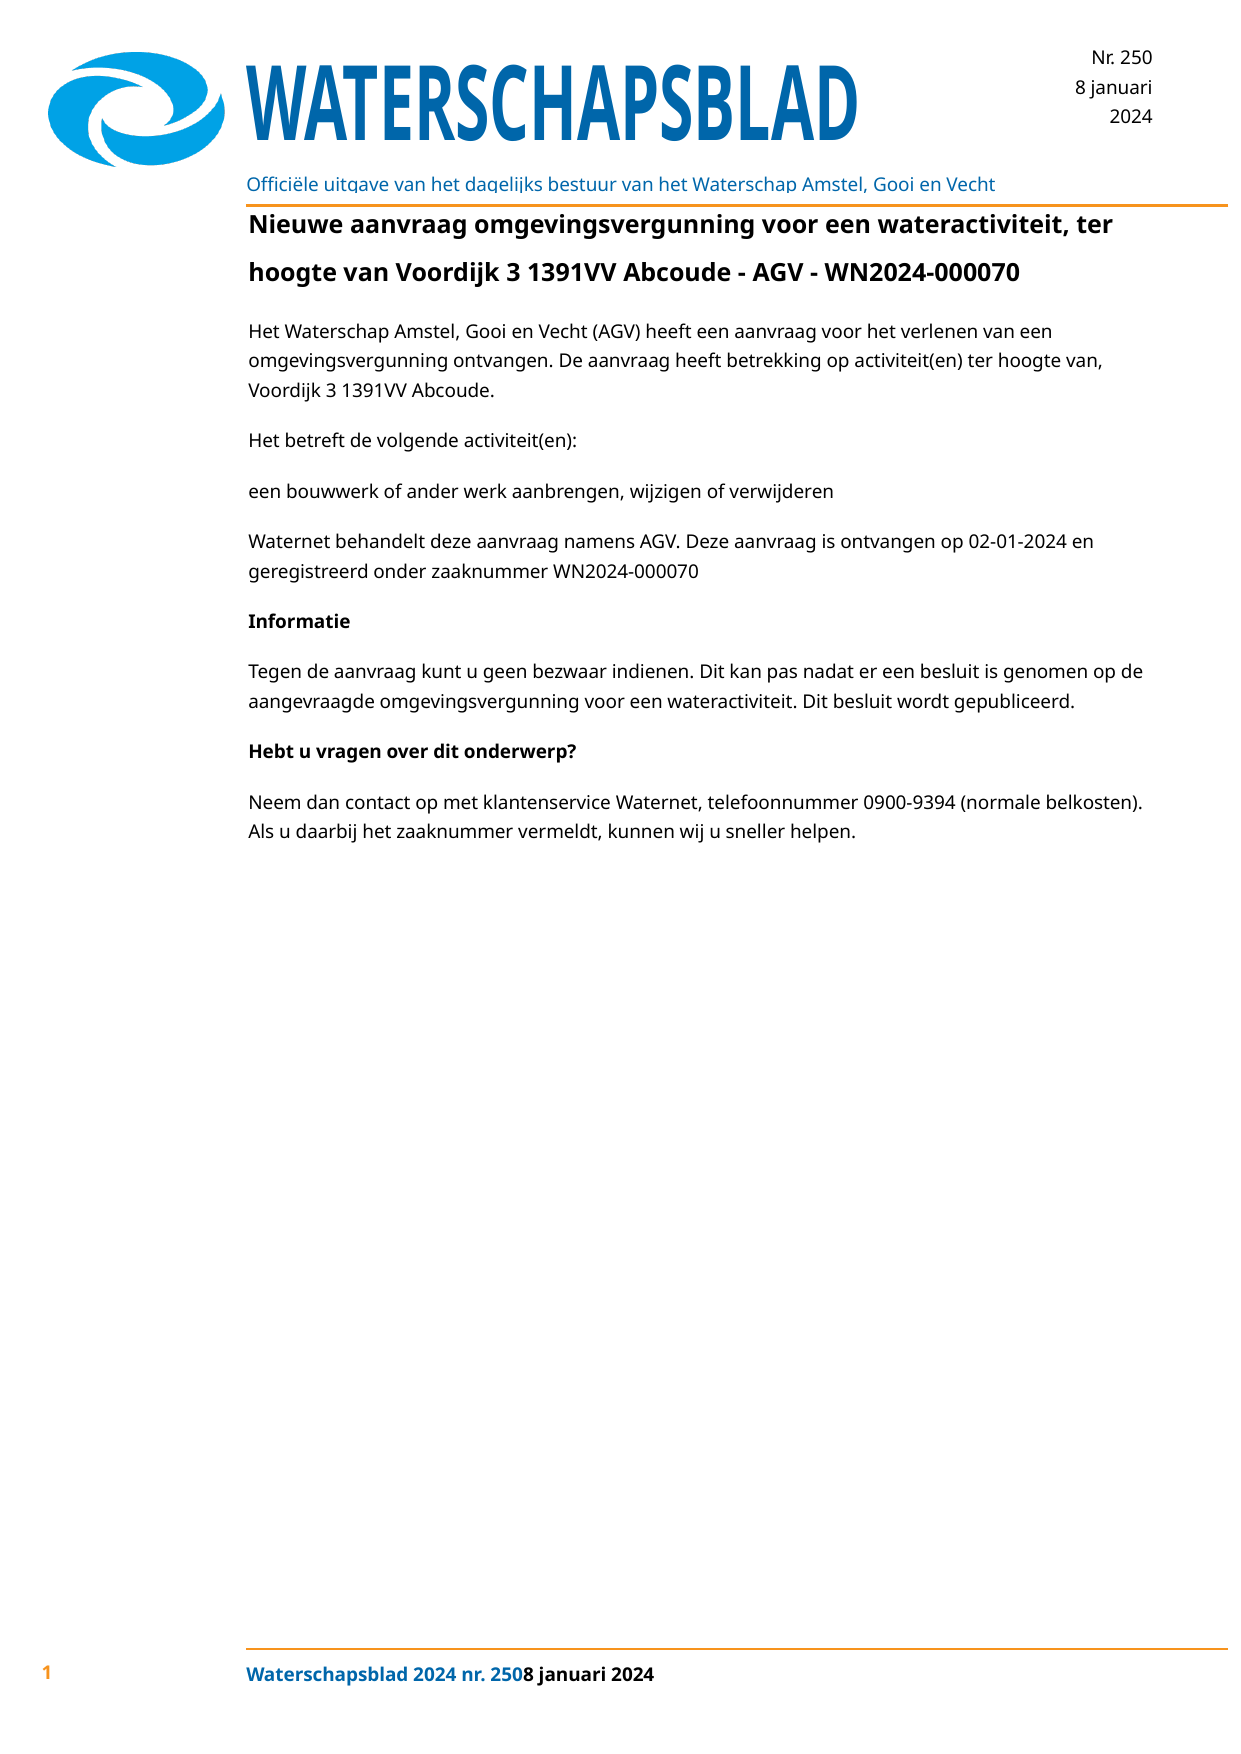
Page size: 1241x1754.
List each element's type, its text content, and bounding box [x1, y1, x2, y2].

text Neem dan contact op met klantenservice Waternet, telefoonnummer 0900-9394 (normale belkosten). Als u daarbij het zaaknummer vermeldt, kunnen wij u sneller helpen. [248, 789, 1152, 844]
text Nieuwe aanvraag omgevingsvergunning voor een wateractiviteit, ter hoogte van Voordijk 3 1391VV Abcoude - AGV - WN2024-000070 [248, 207, 1152, 288]
text Het betreft de volgende activiteit(en): [248, 427, 1152, 453]
text Waternet behandelt deze aanvraag namens AGV. Deze aanvraag is ontvangen op 02-01-2024 en geregistreerd onder zaaknummer WN2024-000070 [248, 528, 1152, 584]
text Tegen de aanvraag kunt u geen bezwaar indienen. Dit kan pas nadat er een besluit is genomen op de aangevraagde omgevingsvergunning voor een wateractiviteit. Dit besluit wordt gepubliceerd. [248, 659, 1152, 714]
text Het Waterschap Amstel, Gooi en Vecht (AGV) heeft een aanvraag voor het verlenen van een omgevingsvergunning ontvangen. De aanvraag heeft betrekking op activiteit(en) ter hoogte van, Voordijk 3 1391VV Abcoude. [248, 318, 1152, 403]
text Hebt u vragen over dit onderwerp? [248, 739, 1152, 764]
text een bouwwerk of ander werk aanbrengen, wijzigen of verwijderen [248, 478, 1152, 504]
text Informatie [248, 608, 1152, 634]
picture [41, 47, 231, 172]
